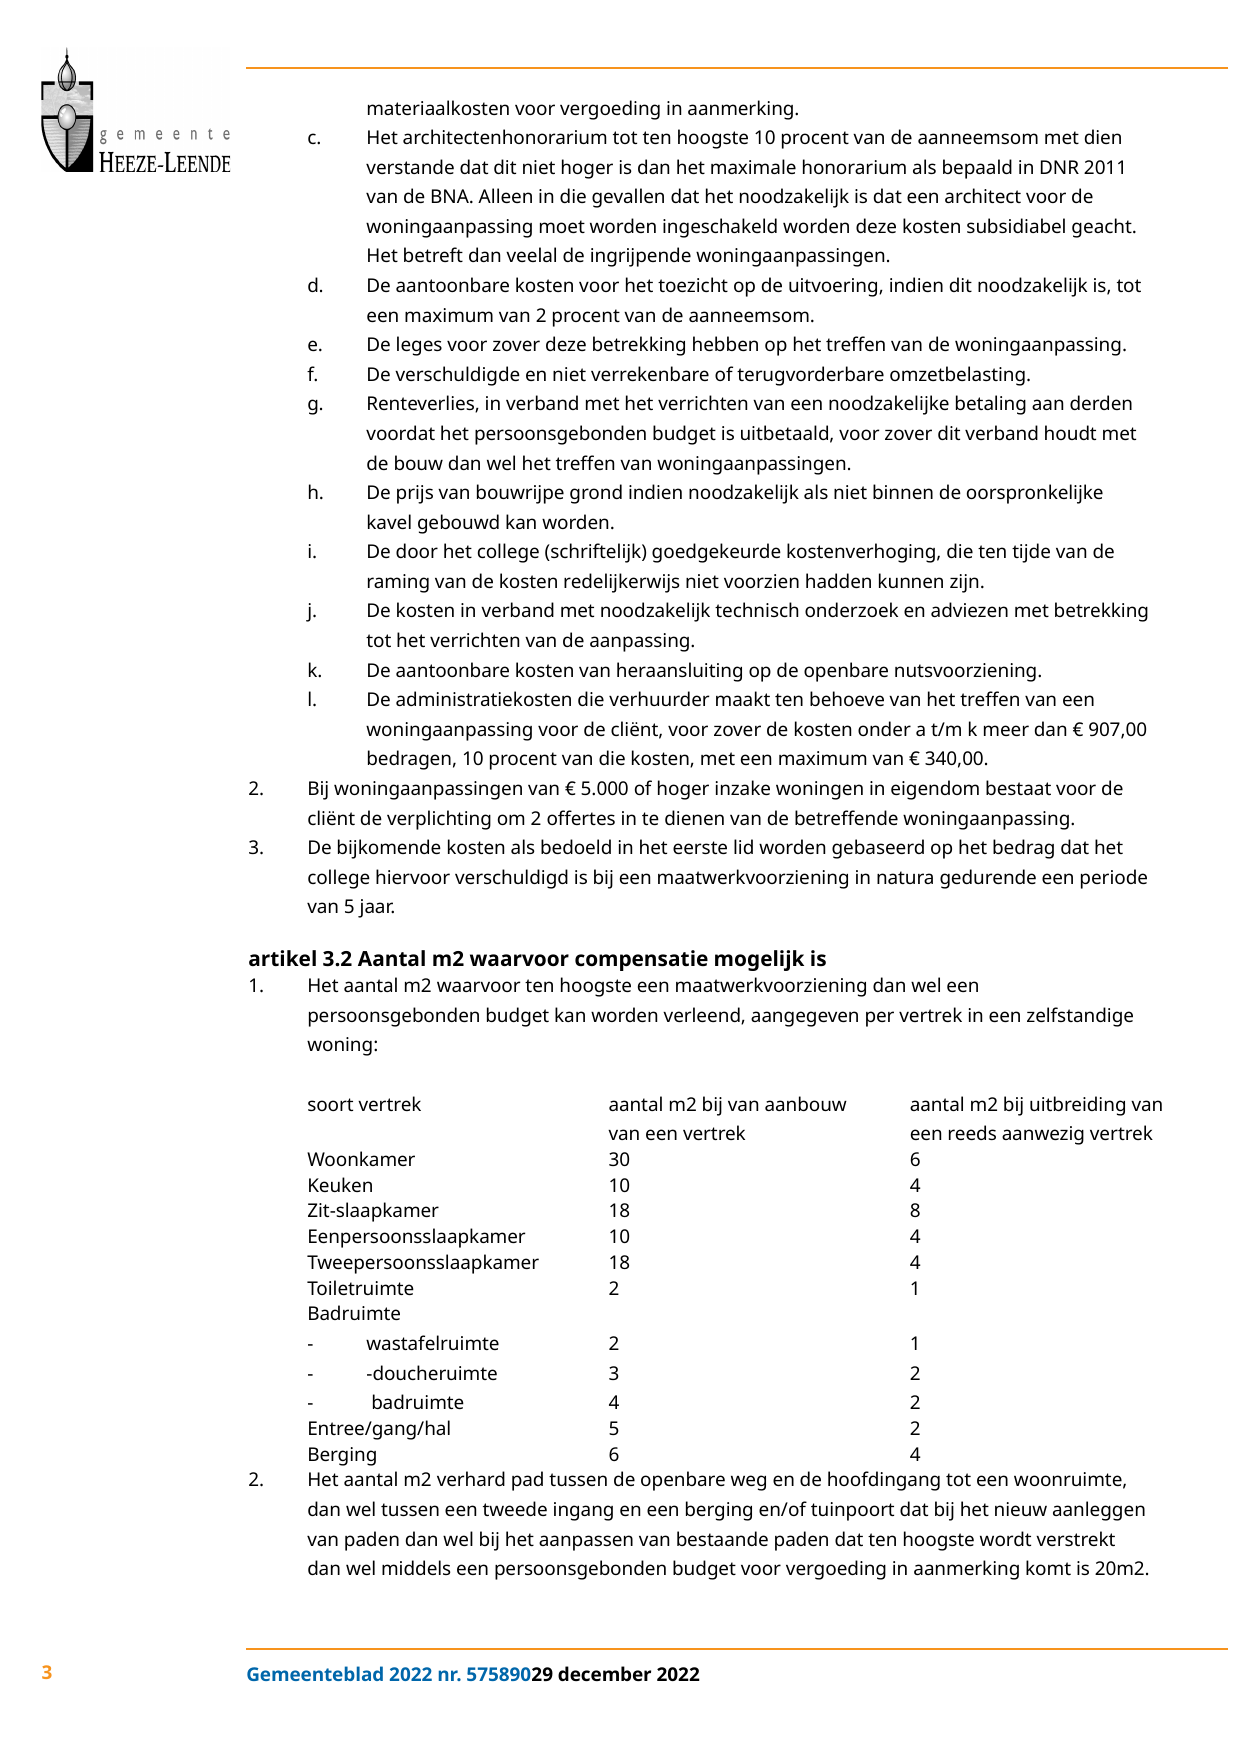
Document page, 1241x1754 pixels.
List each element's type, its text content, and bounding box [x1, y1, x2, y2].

table_cell 10 [608, 1223, 909, 1249]
list Het aantal m2 verhard pad tussen de openbare weg en de hoofdingang tot een woonruimte, dan wel tussen een tweede ingang en een berging en/of tuinpoort dat bij het nieuw aanleggen van paden dan wel bij het aanpassen van bestaande paden dat ten hoogste wordt verstrekt dan wel middels een persoonsgebonden budget voor vergoeding in aanmerking komt is 20m2. [248, 1467, 1152, 1581]
list De kosten in verband met noodzakelijk technisch onderzoek en adviezen met betrekking tot het verrichten van de aanpassing. [307, 598, 1152, 653]
table_cell Eenpersoonsslaapkamer [307, 1223, 608, 1249]
table_cell 18 [608, 1249, 909, 1275]
list De administratiekosten die verhuurder maakt ten behoeve van het treffen van een woningaanpassing voor de cliënt, voor zover de kosten onder a t/m k meer dan € 907,00 bedragen, 10 procent van die kosten, met een maximum van € 340,00. [307, 686, 1152, 771]
table_cell 6 [608, 1441, 909, 1466]
table_cell 5 [608, 1415, 909, 1441]
table_cell 30 [608, 1146, 909, 1172]
table_header aantal m2 bij van aanbouw van een vertrek [608, 1091, 909, 1146]
table_cell Keuken [307, 1172, 608, 1198]
list Renteverlies, in verband met het verrichten van een noodzakelijke betaling aan derden voordat het persoonsgebonden budget is uitbetaald, voor zover dit verband houdt met de bouw dan wel het treffen van woningaanpassingen. [307, 391, 1152, 476]
table_cell Tweepersoonsslaapkamer [307, 1249, 608, 1275]
list De verschuldigde en niet verrekenbare of terugvorderbare omzetbelasting. [307, 361, 1152, 387]
table_cell Toiletruimte [307, 1275, 608, 1301]
table_cell 2 [910, 1415, 1211, 1441]
table_header soort vertrek [307, 1091, 608, 1146]
list De prijs van bouwrijpe grond indien noodzakelijk als niet binnen de oorspronkelijke kavel gebouwd kan worden. [307, 479, 1152, 535]
table_cell 2 3 4 [608, 1301, 909, 1415]
table_cell 1 2 2 [910, 1301, 1211, 1415]
list Bij woningaanpassingen van € 5.000 of hoger inzake woningen in eigendom bestaat voor de cliënt de verplichting om 2 offertes in te dienen van de betreffende woningaanpassing. [248, 775, 1152, 831]
table_cell 6 [910, 1146, 1211, 1172]
table_cell 2 [608, 1275, 909, 1301]
table_cell 4 [910, 1249, 1211, 1275]
table_header aantal m2 bij uitbreiding van een reeds aanwezig vertrek [910, 1091, 1211, 1146]
table_cell 1 [910, 1275, 1211, 1301]
table_cell 10 [608, 1172, 909, 1198]
table_cell 4 [910, 1223, 1211, 1249]
list De leges voor zover deze betrekking hebben op het treffen van de woningaanpassing. [307, 331, 1152, 357]
table_cell 18 [608, 1198, 909, 1223]
list De aantoonbare kosten van heraansluiting op de openbare nutsvoorziening. [307, 657, 1152, 683]
list De bijkomende kosten als bedoeld in het eerste lid worden gebaseerd op het bedrag dat het college hiervoor verschuldigd is bij een maatwerkvoorziening in natura gedurende een periode van 5 jaar. [248, 834, 1152, 919]
table_cell 4 [910, 1441, 1211, 1466]
list materiaalkosten voor vergoeding in aanmerking. [307, 95, 1152, 121]
table_cell Berging [307, 1441, 608, 1466]
table_cell Woonkamer [307, 1146, 608, 1172]
table_cell 4 [910, 1172, 1211, 1198]
list Het aantal m2 waarvoor ten hoogste een maatwerkvoorziening dan wel een persoonsgebonden budget kan worden verleend, aangegeven per vertrek in een zelfstandige woning: [248, 972, 1152, 1057]
picture [41, 47, 231, 172]
table_cell Zit-slaapkamer [307, 1198, 608, 1223]
list Het architectenhonorarium tot ten hoogste 10 procent van de aanneemsom met dien verstande dat dit niet hoger is dan het maximale honorarium als bepaald in DNR 2011 van de BNA. Alleen in die gevallen dat het noodzakelijk is dat een architect voor de woningaanpassing moet worden ingeschakeld worden deze kosten subsidiabel geacht. Het betreft dan veelal de ingrijpende woningaanpassingen. [307, 124, 1152, 268]
text artikel 3.2 Aantal m2 waarvoor compensatie mogelijk is [248, 944, 1152, 972]
table_cell 8 [910, 1198, 1211, 1223]
list De door het college (schriftelijk) goedgekeurde kostenverhoging, die ten tijde van de raming van de kosten redelijkerwijs niet voorzien hadden kunnen zijn. [307, 538, 1152, 594]
table_cell Entree/gang/hal [307, 1415, 608, 1441]
list De aantoonbare kosten voor het toezicht op de uitvoering, indien dit noodzakelijk is, tot een maximum van 2 procent van de aanneemsom. [307, 272, 1152, 328]
table_cell Badruimte wastafelruimte -doucheruimte badruimte [307, 1301, 608, 1415]
